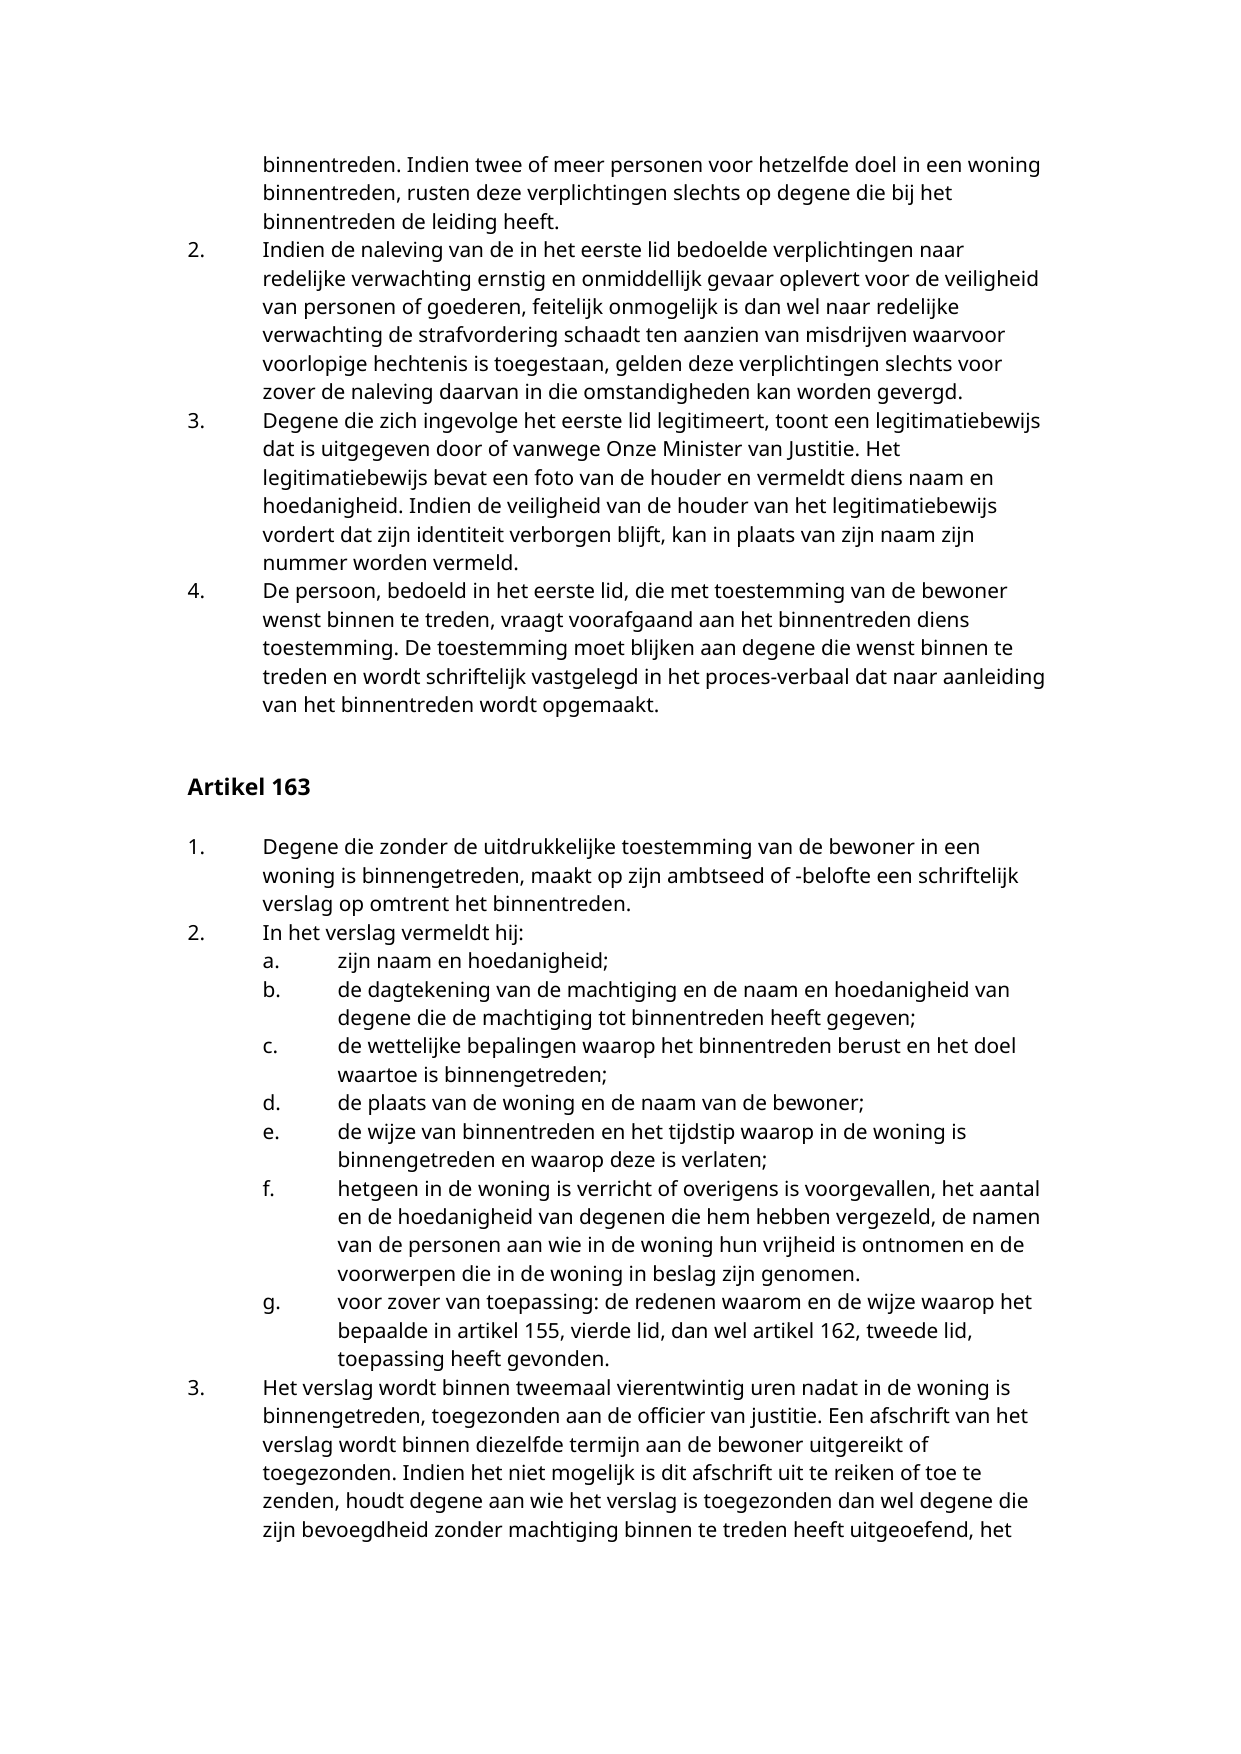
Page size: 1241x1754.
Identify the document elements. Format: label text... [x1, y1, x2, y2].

list In het verslag vermeldt hij: [187, 918, 1053, 946]
subtitle Artikel 163 [187, 771, 1053, 802]
list Indien de naleving van de in het eerste lid bedoelde verplichtingen naar redelijke verwachting ernstig en onmiddellijk gevaar oplevert voor de veiligheid van personen of goederen, feitelijk onmogelijk is dan wel naar redelijke verwachting de strafvordering schaadt ten aanzien van misdrijven waarvoor voorlopige hechtenis is toegestaan, gelden deze verplichtingen slechts voor zover de naleving daarvan in die omstandigheden kan worden gevergd. [187, 235, 1053, 406]
list voor zover van toepassing: de redenen waarom en de wijze waarop het bepaalde in artikel 155, vierde lid, dan wel artikel 162, tweede lid, toepassing heeft gevonden. [262, 1287, 1053, 1373]
list binnentreden. Indien twee of meer personen voor hetzelfde doel in een woning binnentreden, rusten deze verplichtingen slechts op degene die bij het binnentreden de leiding heeft. [187, 150, 1053, 235]
list Degene die zich ingevolge het eerste lid legitimeert, toont een legitimatiebewijs dat is uitgegeven door of vanwege Onze Minister van Justitie. Het legitimatiebewijs bevat een foto van de houder en vermeldt diens naam en hoedanigheid. Indien de veiligheid van de houder van het legitimatiebewijs vordert dat zijn identiteit verborgen blijft, kan in plaats van zijn naam zijn nummer worden vermeld. [187, 406, 1053, 577]
list Degene die zonder de uitdrukkelijke toestemming van de bewoner in een woning is binnengetreden, maakt op zijn ambtseed of -belofte een schriftelijk verslag op omtrent het binnentreden. [187, 832, 1053, 918]
list Het verslag wordt binnen tweemaal vierentwintig uren nadat in de woning is binnengetreden, toegezonden aan de officier van justitie. Een afschrift van het verslag wordt binnen diezelfde termijn aan de bewoner uitgereikt of toegezonden. Indien het niet mogelijk is dit afschrift uit te reiken of toe te zenden, houdt degene aan wie het verslag is toegezonden dan wel degene die zijn bevoegdheid zonder machtiging binnen te treden heeft uitgeoefend, het [187, 1373, 1053, 1543]
list hetgeen in de woning is verricht of overigens is voorgevallen, het aantal en de hoedanigheid van degenen die hem hebben vergezeld, de namen van de personen aan wie in de woning hun vrijheid is ontnomen en de voorwerpen die in de woning in beslag zijn genomen. [262, 1174, 1053, 1287]
list zijn naam en hoedanigheid; [262, 946, 1053, 975]
list de plaats van de woning en de naam van de bewoner; [262, 1088, 1053, 1117]
list De persoon, bedoeld in het eerste lid, die met toestemming van de bewoner wenst binnen te treden, vraagt voorafgaand aan het binnentreden diens toestemming. De toestemming moet blijken aan degene die wenst binnen te treden en wordt schriftelijk vastgelegd in het proces-verbaal dat naar aanleiding van het binnentreden wordt opgemaakt. [187, 577, 1053, 719]
list de wettelijke bepalingen waarop het binnentreden berust en het doel waartoe is binnengetreden; [262, 1032, 1053, 1088]
list de wijze van binnentreden en het tijdstip waarop in de woning is binnengetreden en waarop deze is verlaten; [262, 1117, 1053, 1174]
list de dagtekening van de machtiging en de naam en hoedanigheid van degene die de machtiging tot binnentreden heeft gegeven; [262, 975, 1053, 1032]
